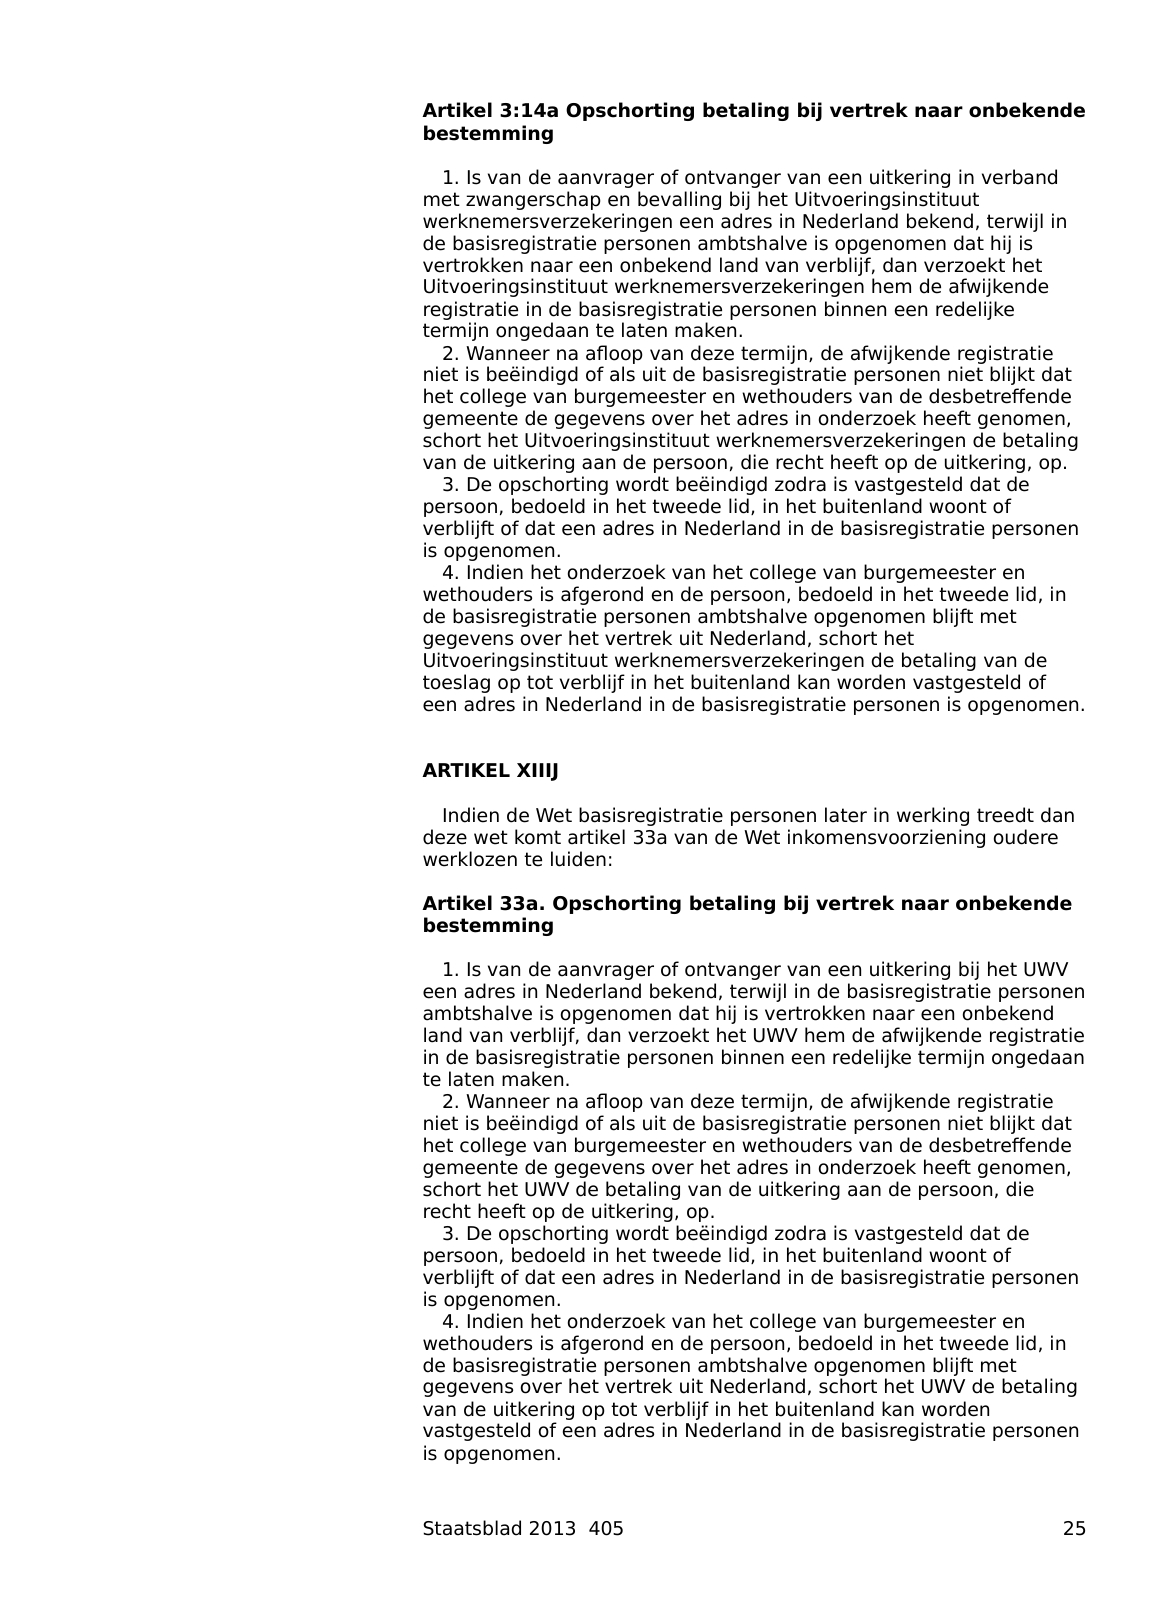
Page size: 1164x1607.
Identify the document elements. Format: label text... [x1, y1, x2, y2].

text 1. Is van de aanvrager of ontvanger van een uitkering in verband met zwangerschap en bevalling bij het Uitvoeringsinstituut werknemersverzekeringen een adres in Nederland bekend, terwijl in de basisregistratie personen ambtshalve is opgenomen dat hij is vertrokken naar een onbekend land van verblijf, dan verzoekt het Uitvoeringsinstituut werknemersverzekeringen hem de afwijkende registratie in de basisregistratie personen binnen een redelijke termijn ongedaan te laten maken. [422, 167, 1087, 342]
text 2. Wanneer na afloop van deze termijn, de afwijkende registratie niet is beëindigd of als uit de basisregistratie personen niet blijkt dat het college van burgemeester en wethouders van de desbetreffende gemeente de gegevens over het adres in onderzoek heeft genomen, schort het UWV de betaling van de uitkering aan de persoon, die recht heeft op de uitkering, op. [422, 1091, 1087, 1223]
text 2. Wanneer na afloop van deze termijn, de afwijkende registratie niet is beëindigd of als uit de basisregistratie personen niet blijkt dat het college van burgemeester en wethouders van de desbetreffende gemeente de gegevens over het adres in onderzoek heeft genomen, schort het Uitvoeringsinstituut werknemersverzekeringen de betaling van de uitkering aan de persoon, die recht heeft op de uitkering, op. [422, 342, 1087, 474]
text 4. Indien het onderzoek van het college van burgemeester en wethouders is afgerond en de persoon, bedoeld in het tweede lid, in de basisregistratie personen ambtshalve opgenomen blijft met gegevens over het vertrek uit Nederland, schort het UWV de betaling van de uitkering op tot verblijf in het buitenland kan worden vastgesteld of een adres in Nederland in de basisregistratie personen is opgenomen. [422, 1311, 1087, 1464]
subtitle Artikel 33a. Opschorting betaling bij vertrek naar onbekende bestemming [422, 893, 1087, 937]
text 3. De opschorting wordt beëindigd zodra is vastgesteld dat de persoon, bedoeld in het tweede lid, in het buitenland woont of verblijft of dat een adres in Nederland in de basisregistratie personen is opgenomen. [422, 1223, 1087, 1311]
subtitle Artikel 3:14a Opschorting betaling bij vertrek naar onbekende bestemming [422, 100, 1087, 144]
text 3. De opschorting wordt beëindigd zodra is vastgesteld dat de persoon, bedoeld in het tweede lid, in het buitenland woont of verblijft of dat een adres in Nederland in de basisregistratie personen is opgenomen. [422, 474, 1087, 562]
subtitle ARTIKEL XIIIJ [422, 760, 1087, 782]
text 4. Indien het onderzoek van het college van burgemeester en wethouders is afgerond en de persoon, bedoeld in het tweede lid, in de basisregistratie personen ambtshalve opgenomen blijft met gegevens over het vertrek uit Nederland, schort het Uitvoeringsinstituut werknemersverzekeringen de betaling van de toeslag op tot verblijf in het buitenland kan worden vastgesteld of een adres in Nederland in de basisregistratie personen is opgenomen. [422, 562, 1087, 716]
text 1. Is van de aanvrager of ontvanger van een uitkering bij het UWV een adres in Nederland bekend, terwijl in de basisregistratie personen ambtshalve is opgenomen dat hij is vertrokken naar een onbekend land van verblijf, dan verzoekt het UWV hem de afwijkende registratie in de basisregistratie personen binnen een redelijke termijn ongedaan te laten maken. [422, 959, 1087, 1091]
text Indien de Wet basisregistratie personen later in werking treedt dan deze wet komt artikel 33a van de Wet inkomensvoorziening oudere werklozen te luiden: [422, 804, 1087, 871]
